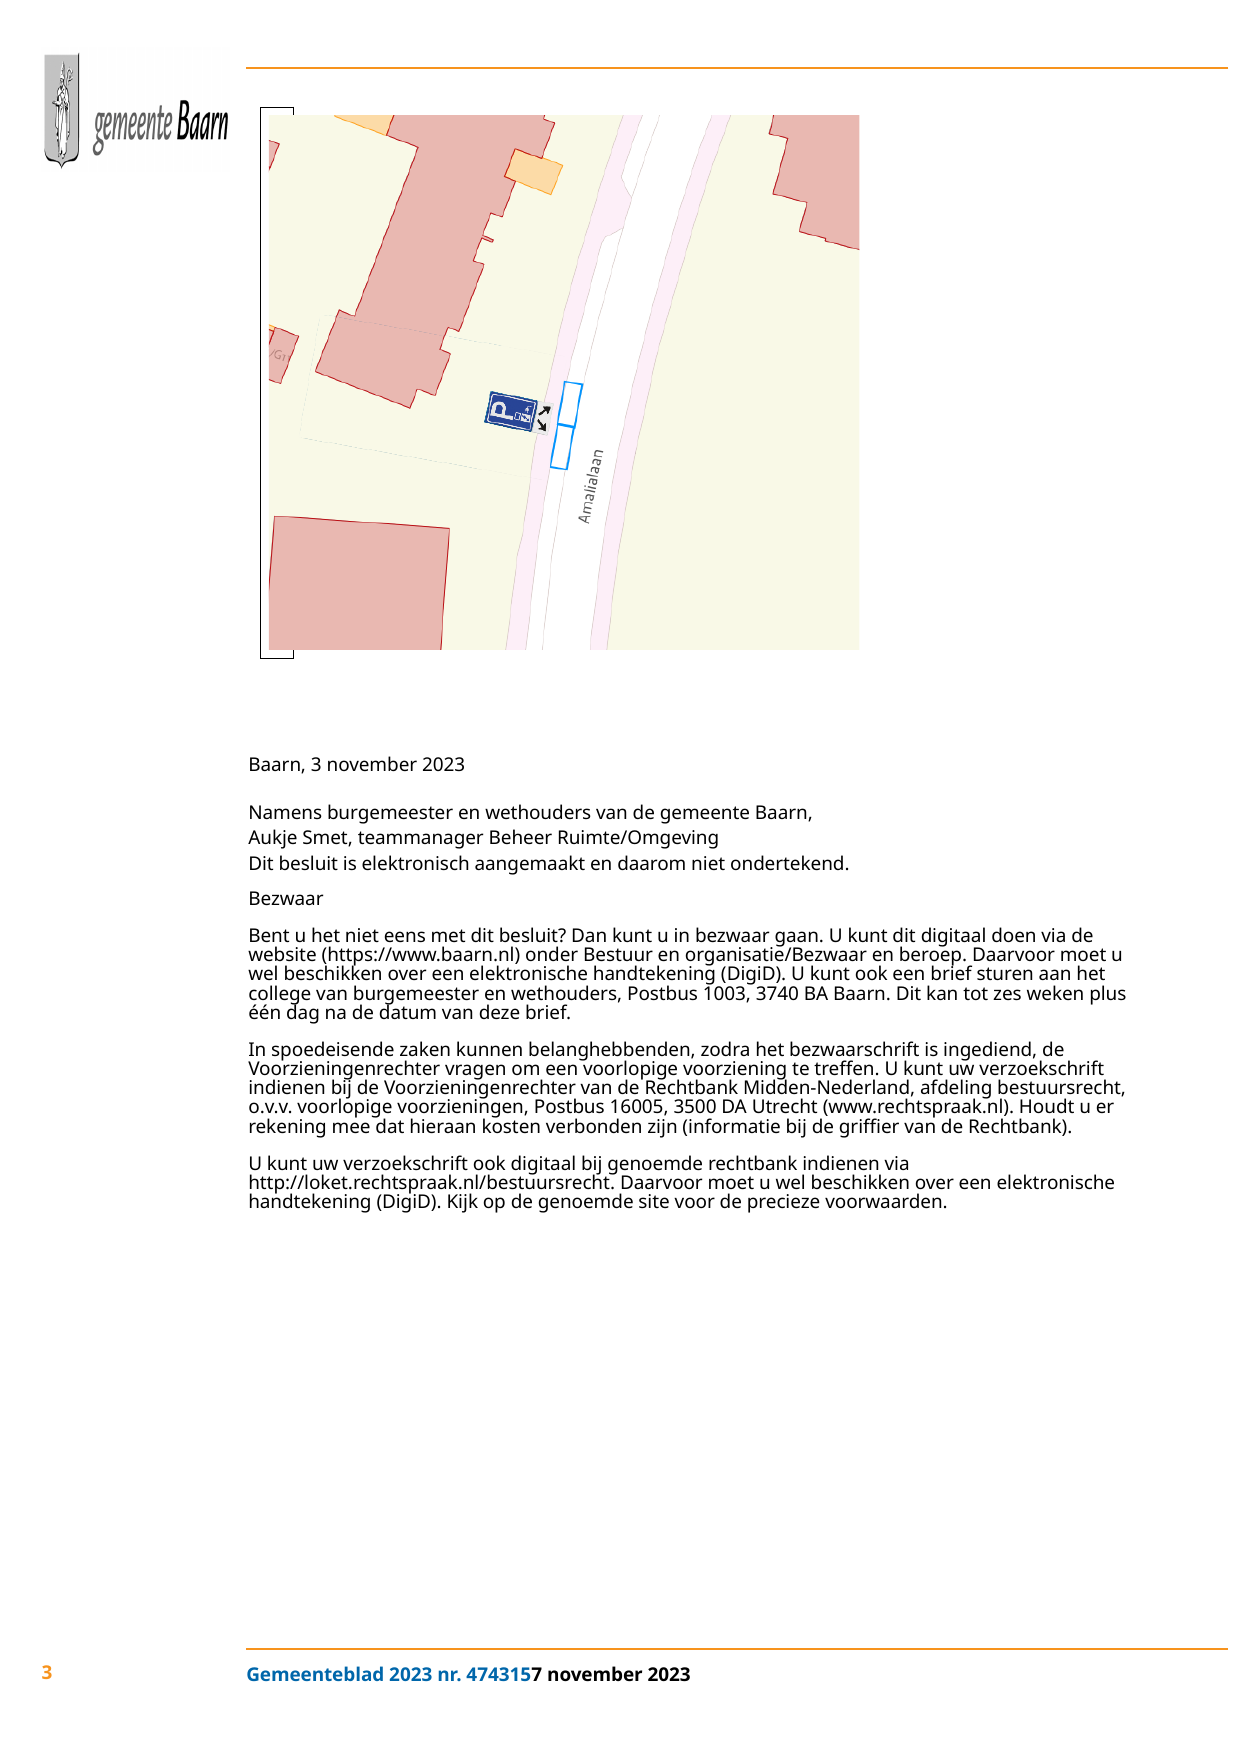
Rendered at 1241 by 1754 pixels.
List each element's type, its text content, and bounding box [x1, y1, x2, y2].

picture [41, 47, 231, 172]
text In spoedeisende zaken kunnen belanghebbenden, zodra het bezwaarschrift is ingediend, de Voorzieningenrechter vragen om een voorlopige voorziening te treffen. U kunt uw verzoekschrift indienen bij de Voorzieningenrechter van de Rechtbank Midden-Nederland, afdeling bestuursrecht, o.v.v. voorlopige voorzieningen, Postbus 16005, 3500 DA Utrecht (www.rechtspraak.nl). Houdt u er rekening mee dat hieraan kosten verbonden zijn (informatie bij de griffier van de Rechtbank). [248, 1041, 1152, 1137]
text Dit besluit is elektronisch aangemaakt en daarom niet ondertekend. [248, 850, 1152, 876]
text Bezwaar [248, 890, 1152, 909]
text Aukje Smet, teammanager Beheer Ruimte/Omgeving [248, 824, 1152, 850]
text U kunt uw verzoekschrift ook digitaal bij genoemde rechtbank indienen via http://loket.rechtspraak.nl/bestuursrecht. Daarvoor moet u wel beschikken over een elektronische handtekening (DigiD). Kijk op de genoemde site voor de precieze voorwaarden. [248, 1155, 1152, 1213]
text Namens burgemeester en wethouders van de gemeente Baarn, [248, 799, 1152, 824]
picture [268, 115, 860, 650]
text Baarn, 3 november 2023 [248, 751, 1152, 777]
text Bent u het niet eens met dit besluit? Dan kunt u in bezwaar gaan. U kunt dit digitaal doen via de website (https://www.baarn.nl) onder Bestuur en organisatie/Bezwaar en beroep. Daarvoor moet u wel beschikken over een elektronische handtekening (DigiD). U kunt ook een brief sturen aan het college van burgemeester en wethouders, Postbus 1003, 3740 BA Baarn. Dit kan tot zes weken plus één dag na de datum van deze brief. [248, 927, 1152, 1023]
